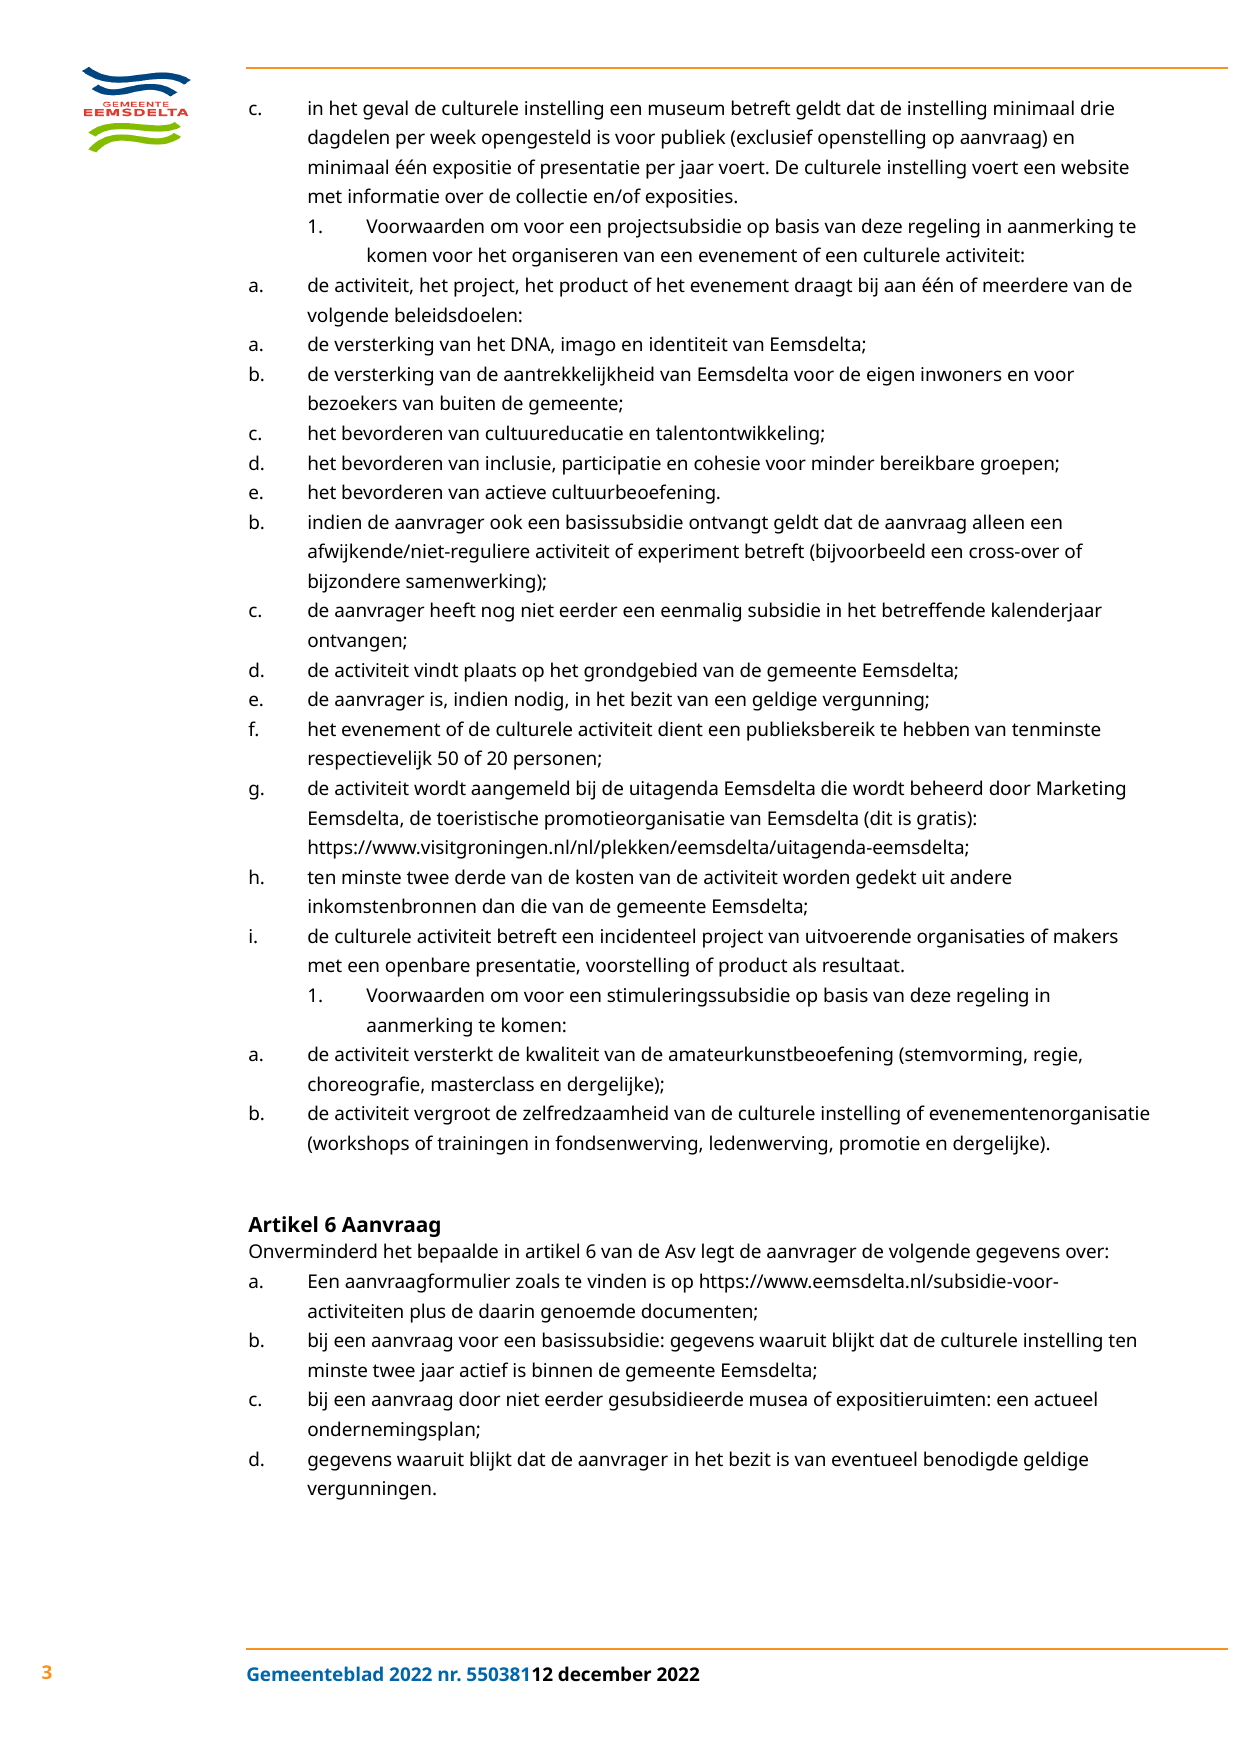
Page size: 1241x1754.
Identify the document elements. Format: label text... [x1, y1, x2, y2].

list het bevorderen van actieve cultuurbeoefening. [248, 479, 1152, 505]
list indien de aanvrager ook een basissubsidie ontvangt geldt dat de aanvraag alleen een afwijkende/niet-reguliere activiteit of experiment betreft (bijvoorbeeld een cross-over of bijzondere samenwerking); [248, 509, 1152, 594]
list de culturele activiteit betreft een incidenteel project van uitvoerende organisaties of makers met een openbare presentatie, voorstelling of product als resultaat. [248, 923, 1152, 978]
list de versterking van de aantrekkelijkheid van Eemsdelta voor de eigen inwoners en voor bezoekers van buiten de gemeente; [248, 361, 1152, 416]
list gegevens waaruit blijkt dat de aanvrager in het bezit is van eventueel benodigde geldige vergunningen. [248, 1446, 1152, 1501]
list de aanvrager heeft nog niet eerder een eenmalig subsidie in het betreffende kalenderjaar ontvangen; [248, 598, 1152, 653]
list de activiteit wordt aangemeld bij de uitagenda Eemsdelta die wordt beheerd door Marketing Eemsdelta, de toeristische promotieorganisatie van Eemsdelta (dit is gratis): https://www.visitgroningen.nl/nl/plekken/eemsdelta/uitagenda-eemsdelta; [248, 775, 1152, 860]
list de activiteit versterkt de kwaliteit van de amateurkunstbeoefening (stemvorming, regie, choreografie, masterclass en dergelijke); [248, 1041, 1152, 1097]
list het bevorderen van inclusie, participatie en cohesie voor minder bereikbare groepen; [248, 450, 1152, 476]
list het bevorderen van cultuureducatie en talentontwikkeling; [248, 420, 1152, 446]
list de activiteit vergroot de zelfredzaamheid van de culturele instelling of evenementenorganisatie (workshops of trainingen in fondsenwerving, ledenwerving, promotie en dergelijke). [248, 1101, 1152, 1156]
list het evenement of de culturele activiteit dient een publieksbereik te hebben van tenminste respectievelijk 50 of 20 personen; [248, 716, 1152, 771]
list de activiteit, het project, het product of het evenement draagt bij aan één of meerdere van de volgende beleidsdoelen: [248, 272, 1152, 328]
list Voorwaarden om voor een projectsubsidie op basis van deze regeling in aanmerking te komen voor het organiseren van een evenement of een culturele activiteit: [307, 213, 1152, 268]
list Voorwaarden om voor een stimuleringssubsidie op basis van deze regeling in aanmerking te komen: [307, 982, 1152, 1038]
list ten minste twee derde van de kosten van de activiteit worden gedekt uit andere inkomstenbronnen dan die van de gemeente Eemsdelta; [248, 864, 1152, 919]
list de aanvrager is, indien nodig, in het bezit van een geldige vergunning; [248, 686, 1152, 712]
list de activiteit vindt plaats op het grondgebied van de gemeente Eemsdelta; [248, 657, 1152, 683]
list Een aanvraagformulier zoals te vinden is op https://www.eemsdelta.nl/subsidie-voor-activiteiten plus de daarin genoemde documenten; [248, 1268, 1152, 1323]
picture [41, 47, 231, 172]
list in het geval de culturele instelling een museum betreft geldt dat de instelling minimaal drie dagdelen per week opengesteld is voor publiek (exclusief openstelling op aanvraag) en minimaal één expositie of presentatie per jaar voert. De culturele instelling voert een website met informatie over de collectie en/of exposities. [248, 95, 1152, 209]
list de versterking van het DNA, imago en identiteit van Eemsdelta; [248, 331, 1152, 357]
text Artikel 6 Aanvraag [248, 1210, 1152, 1239]
list bij een aanvraag door niet eerder gesubsidieerde musea of expositieruimten: een actueel ondernemingsplan; [248, 1387, 1152, 1442]
list bij een aanvraag voor een basissubsidie: gegevens waaruit blijkt dat de culturele instelling ten minste twee jaar actief is binnen de gemeente Eemsdelta; [248, 1327, 1152, 1383]
text Onverminderd het bepaalde in artikel 6 van de Asv legt de aanvrager de volgende gegevens over: [248, 1239, 1152, 1264]
